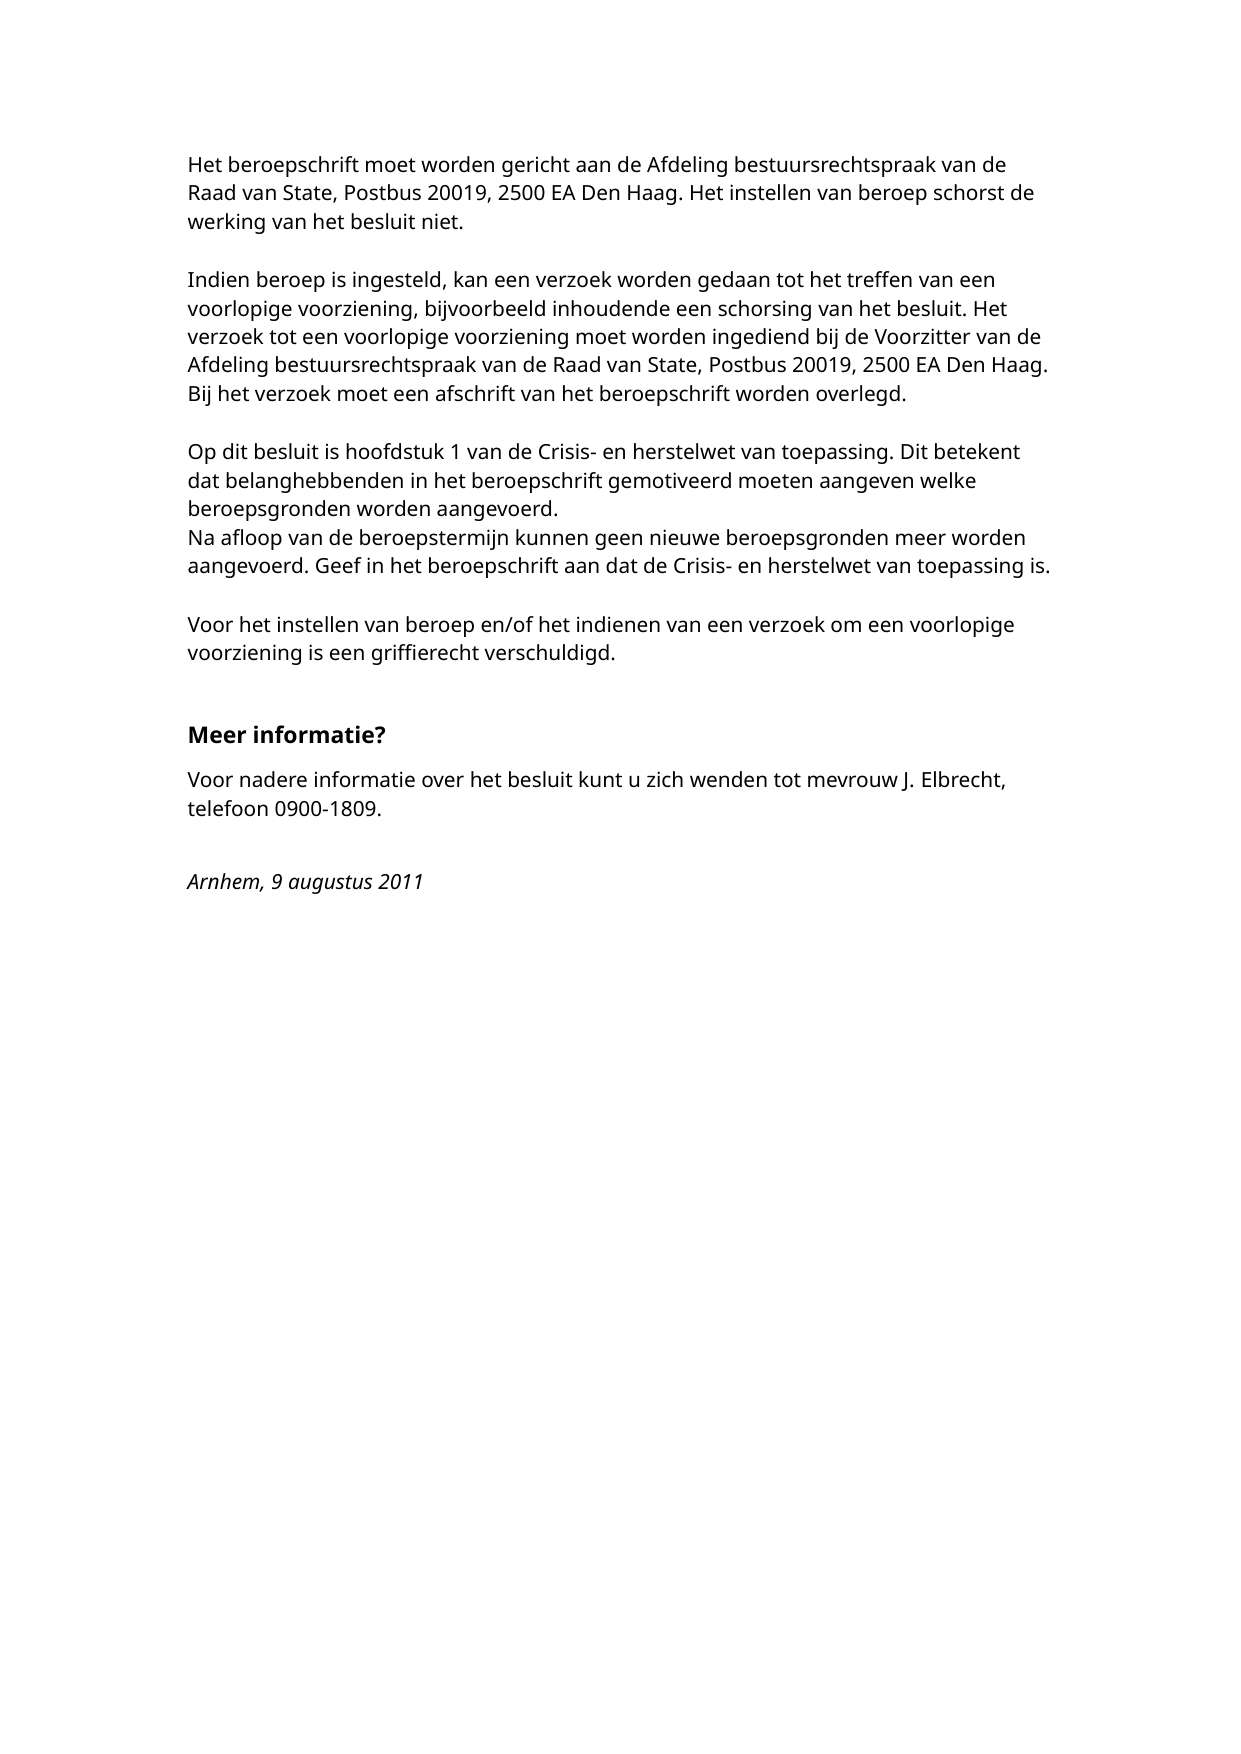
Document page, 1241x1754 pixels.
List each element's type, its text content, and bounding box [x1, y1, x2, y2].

subtitle Meer informatie? [187, 719, 1053, 750]
text Voor nadere informatie over het besluit kunt u zich wenden tot mevrouw J. Elbrecht, telefoon 0900-1809. [187, 765, 1053, 822]
text Op dit besluit is hoofdstuk 1 van de Crisis- en herstelwet van toepassing. Dit betekent dat belanghebbenden in het beroepschrift gemotiveerd moeten aangeven welke beroepsgronden worden aangevoerd. [187, 437, 1053, 523]
text Indien beroep is ingesteld, kan een verzoek worden gedaan tot het treffen van een voorlopige voorziening, bijvoorbeeld inhoudende een schorsing van het besluit. Het verzoek tot een voorlopige voorziening moet worden ingediend bij de Voorzitter van de Afdeling bestuursrechtspraak van de Raad van State, Postbus 20019, 2500 EA Den Haag. Bij het verzoek moet een afschrift van het beroepschrift worden overlegd. [187, 265, 1053, 407]
text Na afloop van de beroepstermijn kunnen geen nieuwe beroepsgronden meer worden aangevoerd. Geef in het beroepschrift aan dat de Crisis- en herstelwet van toepassing is. [187, 523, 1053, 580]
text Arnhem, 9 augustus 2011 [187, 867, 1053, 896]
text Het beroepschrift moet worden gericht aan de Afdeling bestuursrechtspraak van de Raad van State, Postbus 20019, 2500 EA Den Haag. Het instellen van beroep schorst de werking van het besluit niet. [187, 150, 1053, 235]
text Voor het instellen van beroep en/of het indienen van een verzoek om een voorlopige voorziening is een griffierecht verschuldigd. [187, 610, 1053, 667]
